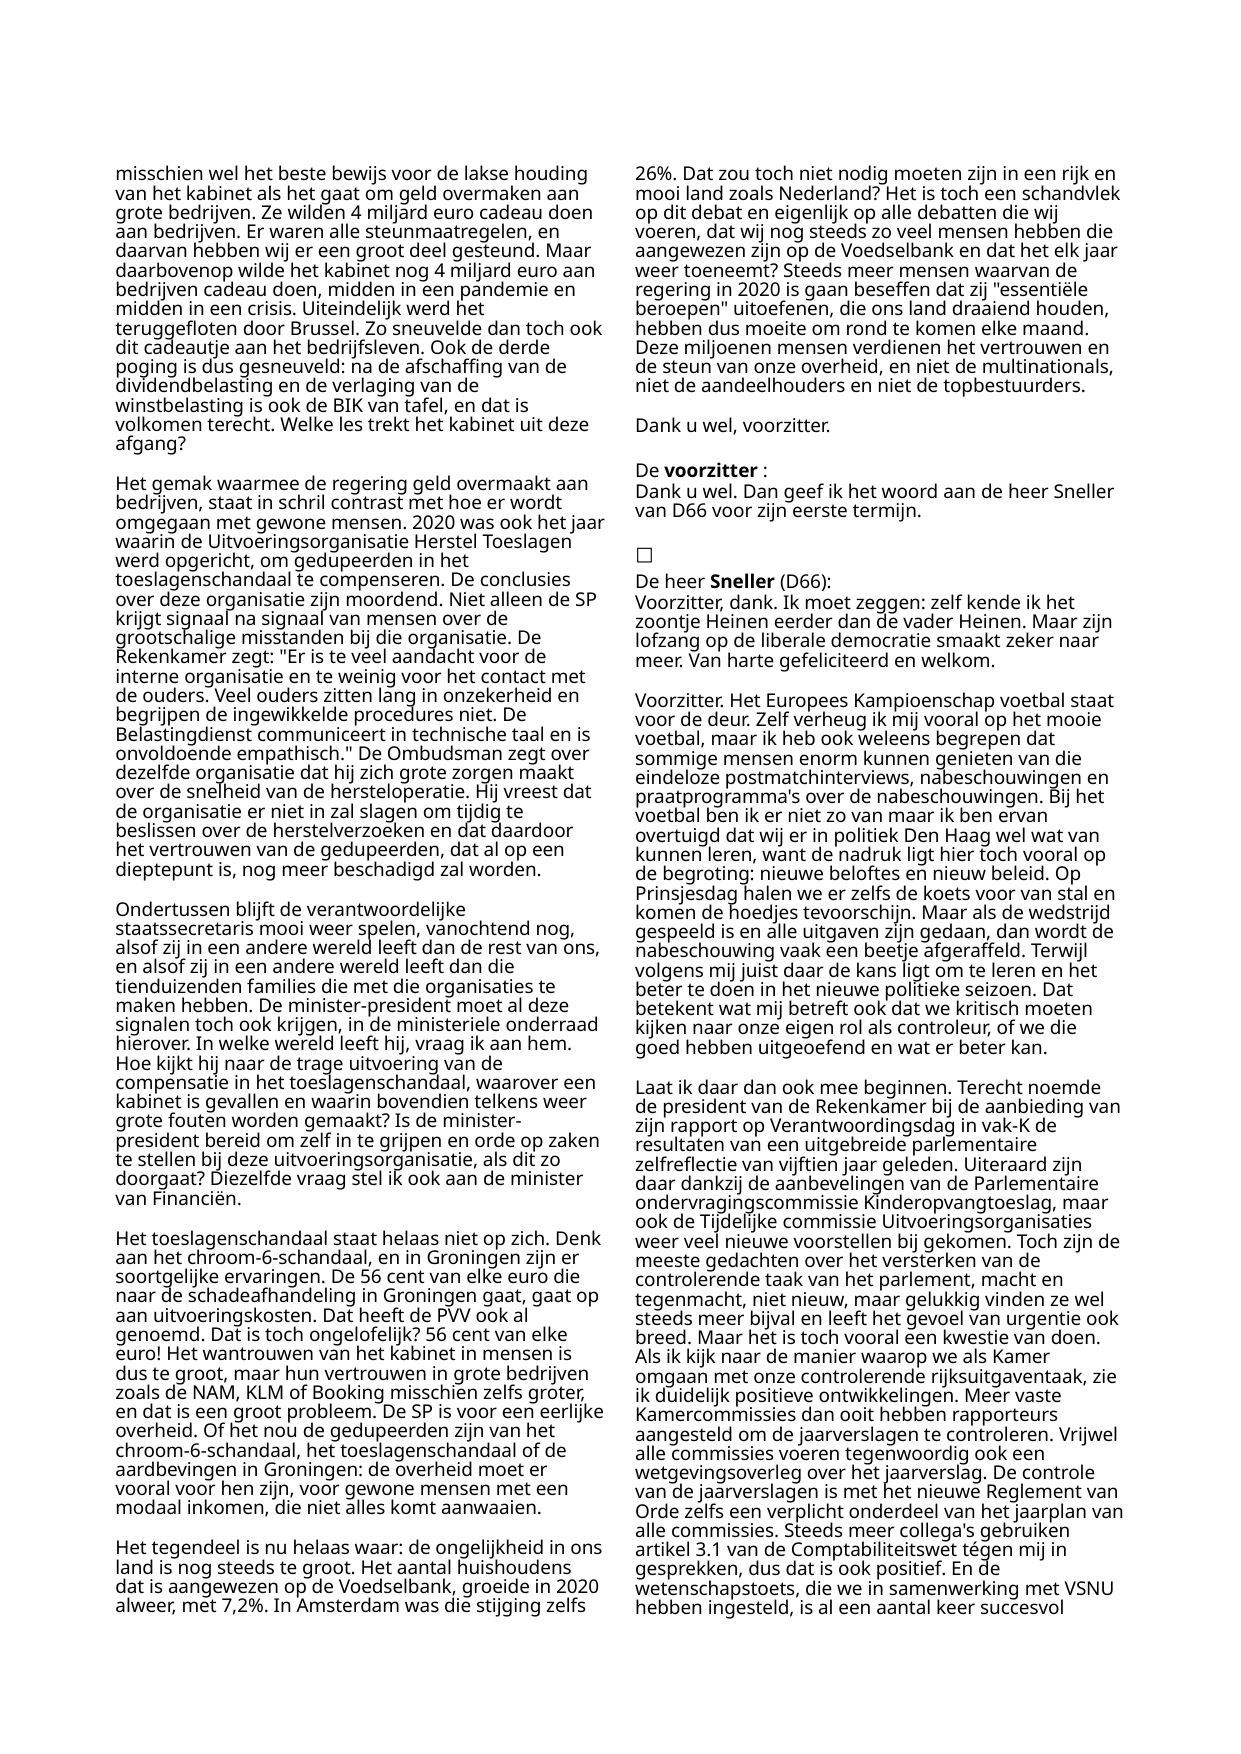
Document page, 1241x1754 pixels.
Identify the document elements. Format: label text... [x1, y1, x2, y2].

text Laat ik daar dan ook mee beginnen. Terecht noemde de president van de Rekenkamer bij de aanbieding van zijn rapport op Verantwoordingsdag in vak-K de resultaten van een uitgebreide parlementaire zelfreflectie van vijftien jaar geleden. Uiteraard zijn daar dankzij de aanbevelingen van de Parlementaire ondervragingscommissie Kinderopvangtoeslag, maar ook de Tijdelijke commissie Uitvoeringsorganisaties weer veel nieuwe voorstellen bij gekomen. Toch zijn de meeste gedachten over het versterken van de controlerende taak van het parlement, macht en tegenmacht, niet nieuw, maar gelukkig vinden ze wel steeds meer bijval en leeft het gevoel van urgentie ook breed. Maar het is toch vooral een kwestie van doen. Als ik kijk naar de manier waarop we als Kamer omgaan met onze controlerende rijksuitgaventaak, zie ik duidelijk positieve ontwikkelingen. Meer vaste Kamercommissies dan ooit hebben rapporteurs aangesteld om de jaarverslagen te controleren. Vrijwel alle commissies voeren tegenwoordig ook een wetgevingsoverleg over het jaarverslag. De controle van de jaarverslagen is met het nieuwe Reglement van Orde zelfs een verplicht onderdeel van het jaarplan van alle commissies. Steeds meer collega's gebruiken artikel 3.1 van de Comptabiliteitswet tégen mij in gesprekken, dus dat is ook positief. En de wetenschapstoets, die we in samenwerking met VSNU hebben ingesteld, is al een aantal keer succesvol [635, 1079, 1125, 1618]
text 26%. Dat zou toch niet nodig moeten zijn in een rijk en mooi land zoals Nederland? Het is toch een schandvlek op dit debat en eigenlijk op alle debatten die wij voeren, dat wij nog steeds zo veel mensen hebben die aangewezen zijn op de Voedselbank en dat het elk jaar weer toeneemt? Steeds meer mensen waarvan de regering in 2020 is gaan beseffen dat zij "essentiële beroepen" uitoefenen, die ons land draaiend houden, hebben dus moeite om rond te komen elke maand. Deze miljoenen mensen verdienen het vertrouwen en de steun van onze overheid, en niet de multinationals, niet de aandeelhouders en niet de topbestuurders. [635, 165, 1125, 397]
text Voorzitter. Het Europees Kampioenschap voetbal staat voor de deur. Zelf verheug ik mij vooral op het mooie voetbal, maar ik heb ook weleens begrepen dat sommige mensen enorm kunnen genieten van die eindeloze postmatchinterviews, nabeschouwingen en praatprogramma's over de nabeschouwingen. Bij het voetbal ben ik er niet zo van maar ik ben ervan overtuigd dat wij er in politiek Den Haag wel wat van kunnen leren, want de nadruk ligt hier toch vooral op de begroting: nieuwe beloftes en nieuw beleid. Op Prinsjesdag halen we er zelfs de koets voor van stal en komen de hoedjes tevoorschijn. Maar als de wedstrijd gespeeld is en alle uitgaven zijn gedaan, dan wordt de nabeschouwing vaak een beetje afgeraffeld. Terwijl volgens mij juist daar de kans ligt om te leren en het beter te doen in het nieuwe politieke seizoen. Dat betekent wat mij betreft ook dat we kritisch moeten kijken naar onze eigen rol als controleur, of we die goed hebben uitgeoefend en wat er beter kan. [635, 692, 1125, 1058]
text misschien wel het beste bewijs voor de lakse houding van het kabinet als het gaat om geld overmaken aan grote bedrijven. Ze wilden 4 miljard euro cadeau doen aan bedrijven. Er waren alle steunmaatregelen, en daarvan hebben wij er een groot deel gesteund. Maar daarbovenop wilde het kabinet nog 4 miljard euro aan bedrijven cadeau doen, midden in een pandemie en midden in een crisis. Uiteindelijk werd het teruggefloten door Brussel. Zo sneuvelde dan toch ook dit cadeautje aan het bedrijfsleven. Ook de derde poging is dus gesneuveld: na de afschaffing van de dividendbelasting en de verlaging van de winstbelasting is ook de BIK van tafel, en dat is volkomen terecht. Welke les trekt het kabinet uit deze afgang? [115, 165, 605, 454]
text Voorzitter, dank. Ik moet zeggen: zelf kende ik het zoontje Heinen eerder dan de vader Heinen. Maar zijn lofzang op de liberale democratie smaakt zeker naar meer. Van harte gefeliciteerd en welkom. [635, 594, 1125, 671]
text Het toeslagenschandaal staat helaas niet op zich. Denk aan het chroom-6-schandaal, en in Groningen zijn er soortgelijke ervaringen. De 56 cent van elke euro die naar de schadeafhandeling in Groningen gaat, gaat op aan uitvoeringskosten. Dat heeft de PVV ook al genoemd. Dat is toch ongelofelijk? 56 cent van elke euro! Het wantrouwen van het kabinet in mensen is dus te groot, maar hun vertrouwen in grote bedrijven zoals de NAM, KLM of Booking misschien zelfs groter, en dat is een groot probleem. De SP is voor een eerlijke overheid. Of het nou de gedupeerden zijn van het chroom-6-schandaal, het toeslagenschandaal of de aardbevingen in Groningen: de overheid moet er vooral voor hen zijn, voor gewone mensen met een modaal inkomen, die niet alles komt aanwaaien. [115, 1229, 605, 1519]
text De voorzitter : [635, 457, 1125, 483]
text De heer Sneller (D66): [635, 568, 1125, 594]
text Dank u wel. Dan geef ik het woord aan de heer Sneller van D66 voor zijn eerste termijn. [635, 483, 1125, 522]
text Ondertussen blijft de verantwoordelijke staatssecretaris mooi weer spelen, vanochtend nog, alsof zij in een andere wereld leeft dan de rest van ons, en alsof zij in een andere wereld leeft dan die tienduizenden families die met die organisaties te maken hebben. De minister-president moet al deze signalen toch ook krijgen, in de ministeriele onderraad hierover. In welke wereld leeft hij, vraag ik aan hem. Hoe kijkt hij naar de trage uitvoering van de compensatie in het toeslagenschandaal, waarover een kabinet is gevallen en waarin bovendien telkens weer grote fouten worden gemaakt? Is de minister-president bereid om zelf in te grijpen en orde op zaken te stellen bij deze uitvoeringsorganisatie, als dit zo doorgaat? Diezelfde vraag stel ik ook aan de minister van Financiën. [115, 901, 605, 1209]
text Het tegendeel is nu helaas waar: de ongelijkheid in ons land is nog steeds te groot. Het aantal huishoudens dat is aangewezen op de Voedselbank, groeide in 2020 alweer, met 7,2%. In Amsterdam was die stijging zelfs [115, 1539, 605, 1616]
text Het gemak waarmee de regering geld overmaakt aan bedrijven, staat in schril contrast met hoe er wordt omgegaan met gewone mensen. 2020 was ook het jaar waarin de Uitvoeringsorganisatie Herstel Toeslagen werd opgericht, om gedupeerden in het toeslagenschandaal te compenseren. De conclusies over deze organisatie zijn moordend. Niet alleen de SP krijgt signaal na signaal van mensen over de grootschalige misstanden bij die organisatie. De Rekenkamer zegt: "Er is te veel aandacht voor de interne organisatie en te weinig voor het contact met de ouders. Veel ouders zitten lang in onzekerheid en begrijpen de ingewikkelde procedures niet. De Belastingdienst communiceert in technische taal en is onvoldoende empathisch." De Ombudsman zegt over dezelfde organisatie dat hij zich grote zorgen maakt over de snelheid van de hersteloperatie. Hij vreest dat de organisatie er niet in zal slagen om tijdig te beslissen over de herstelverzoeken en dat daardoor het vertrouwen van de gedupeerden, dat al op een dieptepunt is, nog meer beschadigd zal worden. [115, 475, 605, 880]
text Dank u wel, voorzitter. [635, 417, 1125, 437]
text ⬜ [635, 542, 1125, 568]
